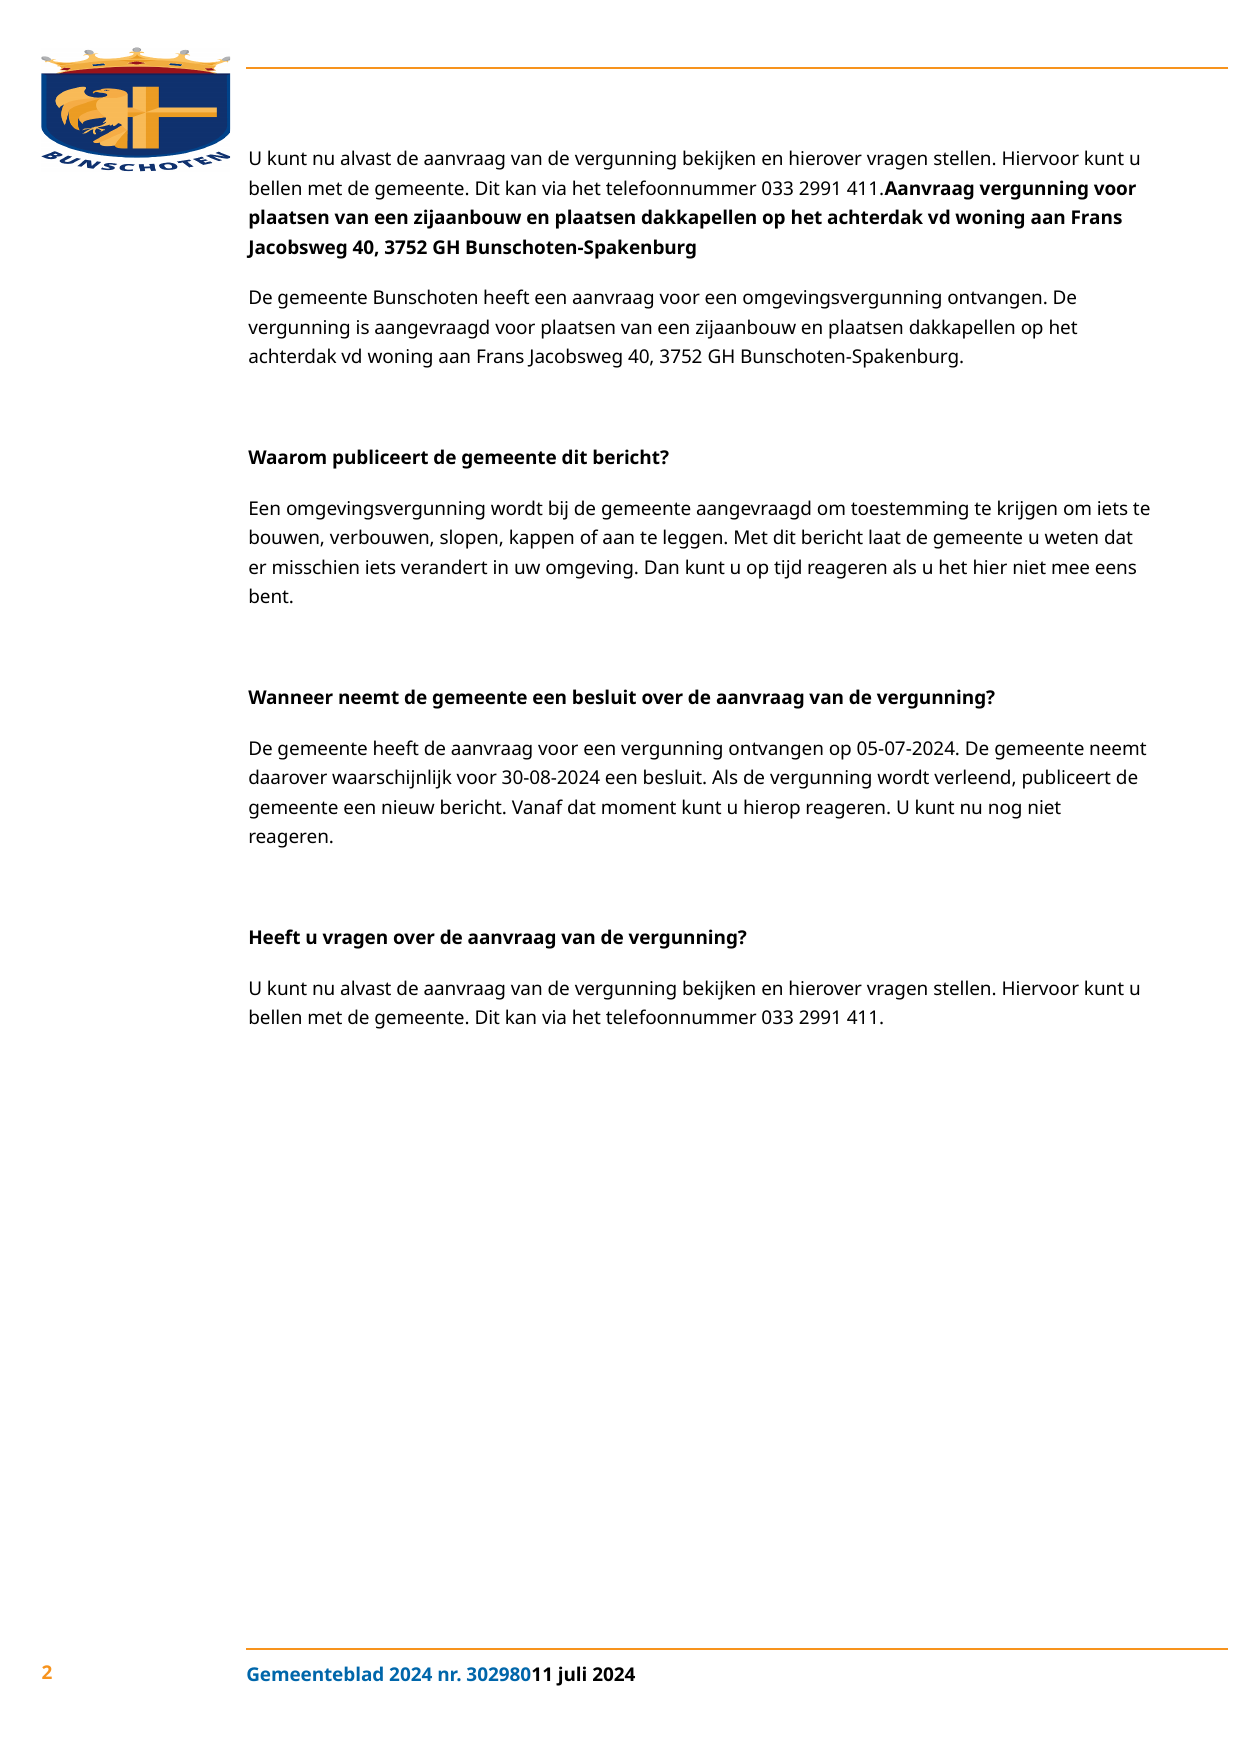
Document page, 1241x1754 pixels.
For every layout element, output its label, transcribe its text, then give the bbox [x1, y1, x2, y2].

text Wanneer neemt de gemeente een besluit over de aanvraag van de vergunning? [248, 684, 1152, 710]
text Een omgevingsvergunning wordt bij de gemeente aangevraagd om toestemming te krijgen om iets te bouwen, verbouwen, slopen, kappen of aan te leggen. Met dit bericht laat de gemeente u weten dat er misschien iets verandert in uw omgeving. Dan kunt u op tijd reageren als u het hier niet mee eens bent. [248, 495, 1152, 609]
text U kunt nu alvast de aanvraag van de vergunning bekijken en hierover vragen stellen. Hiervoor kunt u bellen met de gemeente. Dit kan via het telefoonnummer 033 2991 411.Aanvraag vergunning voor plaatsen van een zijaanbouw en plaatsen dakkapellen op het achterdak vd woning aan Frans Jacobsweg 40, 3752 GH Bunschoten-Spakenburg [248, 145, 1152, 260]
text Waarom publiceert de gemeente dit bericht? [248, 444, 1152, 470]
text De gemeente Bunschoten heeft een aanvraag voor een omgevingsvergunning ontvangen. De vergunning is aangevraagd voor plaatsen van een zijaanbouw en plaatsen dakkapellen op het achterdak vd woning aan Frans Jacobsweg 40, 3752 GH Bunschoten-Spakenburg. [248, 284, 1152, 369]
text Heeft u vragen over de aanvraag van de vergunning? [248, 924, 1152, 950]
text De gemeente heeft de aanvraag voor een vergunning ontvangen op 05-07-2024. De gemeente neemt daarover waarschijnlijk voor 30-08-2024 een besluit. Als de vergunning wordt verleend, publiceert de gemeente een nieuw bericht. Vanaf dat moment kunt u hierop reageren. U kunt nu nog niet reageren. [248, 735, 1152, 849]
picture [41, 47, 231, 172]
text U kunt nu alvast de aanvraag van de vergunning bekijken en hierover vragen stellen. Hiervoor kunt u bellen met de gemeente. Dit kan via het telefoonnummer 033 2991 411. [248, 975, 1152, 1030]
